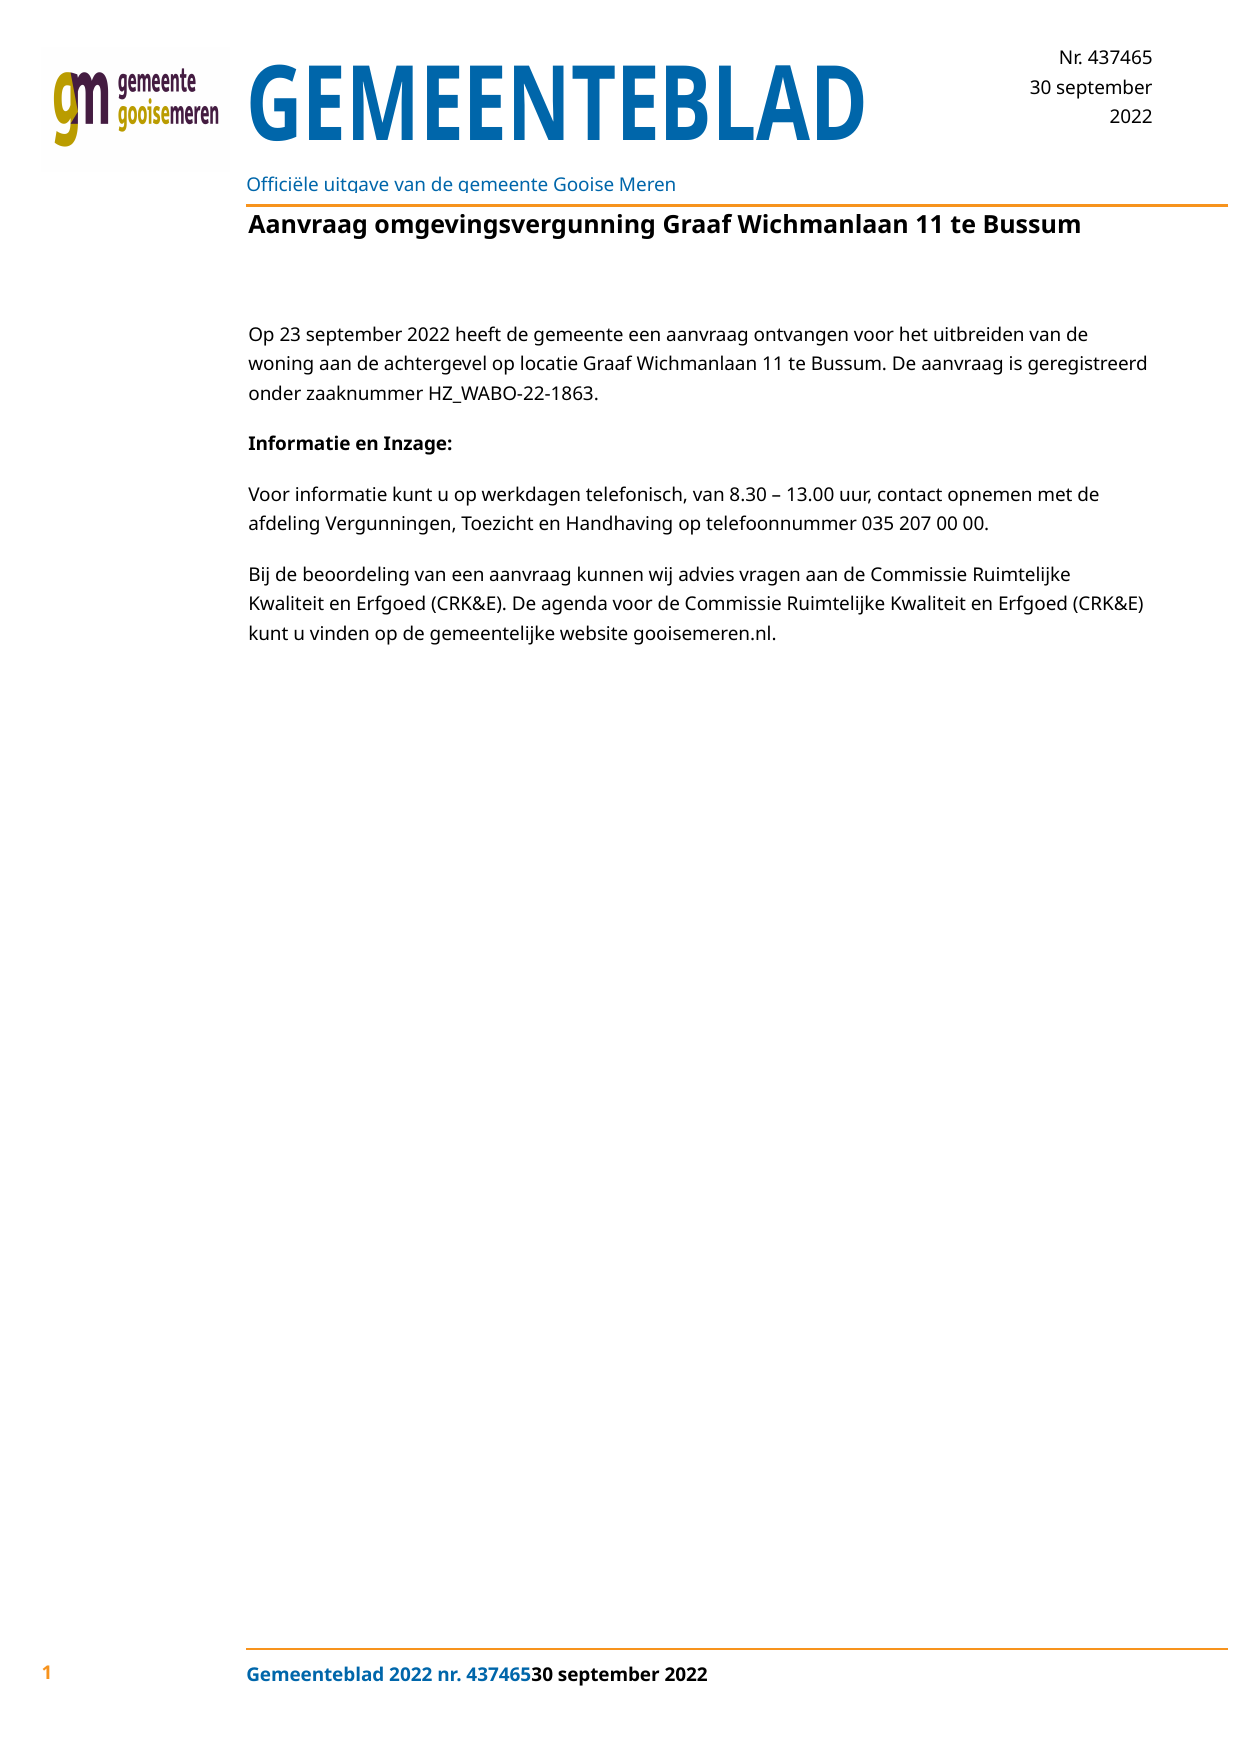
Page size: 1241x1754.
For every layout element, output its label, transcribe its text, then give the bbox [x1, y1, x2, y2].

picture [41, 47, 231, 172]
text Informatie en Inzage: [248, 430, 1152, 456]
text Aanvraag omgevingsvergunning Graaf Wichmanlaan 11 te Bussum [248, 207, 1152, 241]
text Op 23 september 2022 heeft de gemeente een aanvraag ontvangen voor het uitbreiden van de woning aan de achtergevel op locatie Graaf Wichmanlaan 11 te Bussum. De aanvraag is geregistreerd onder zaaknummer HZ_WABO-22-1863. [248, 321, 1152, 406]
text Bij de beoordeling van een aanvraag kunnen wij advies vragen aan de Commissie Ruimtelijke Kwaliteit en Erfgoed (CRK&E). De agenda voor de Commissie Ruimtelijke Kwaliteit en Erfgoed (CRK&E) kunt u vinden op de gemeentelijke website gooisemeren.nl. [248, 561, 1152, 646]
text Voor informatie kunt u op werkdagen telefonisch, van 8.30 – 13.00 uur, contact opnemen met de afdeling Vergunningen, Toezicht en Handhaving op telefoonnummer 035 207 00 00. [248, 481, 1152, 536]
